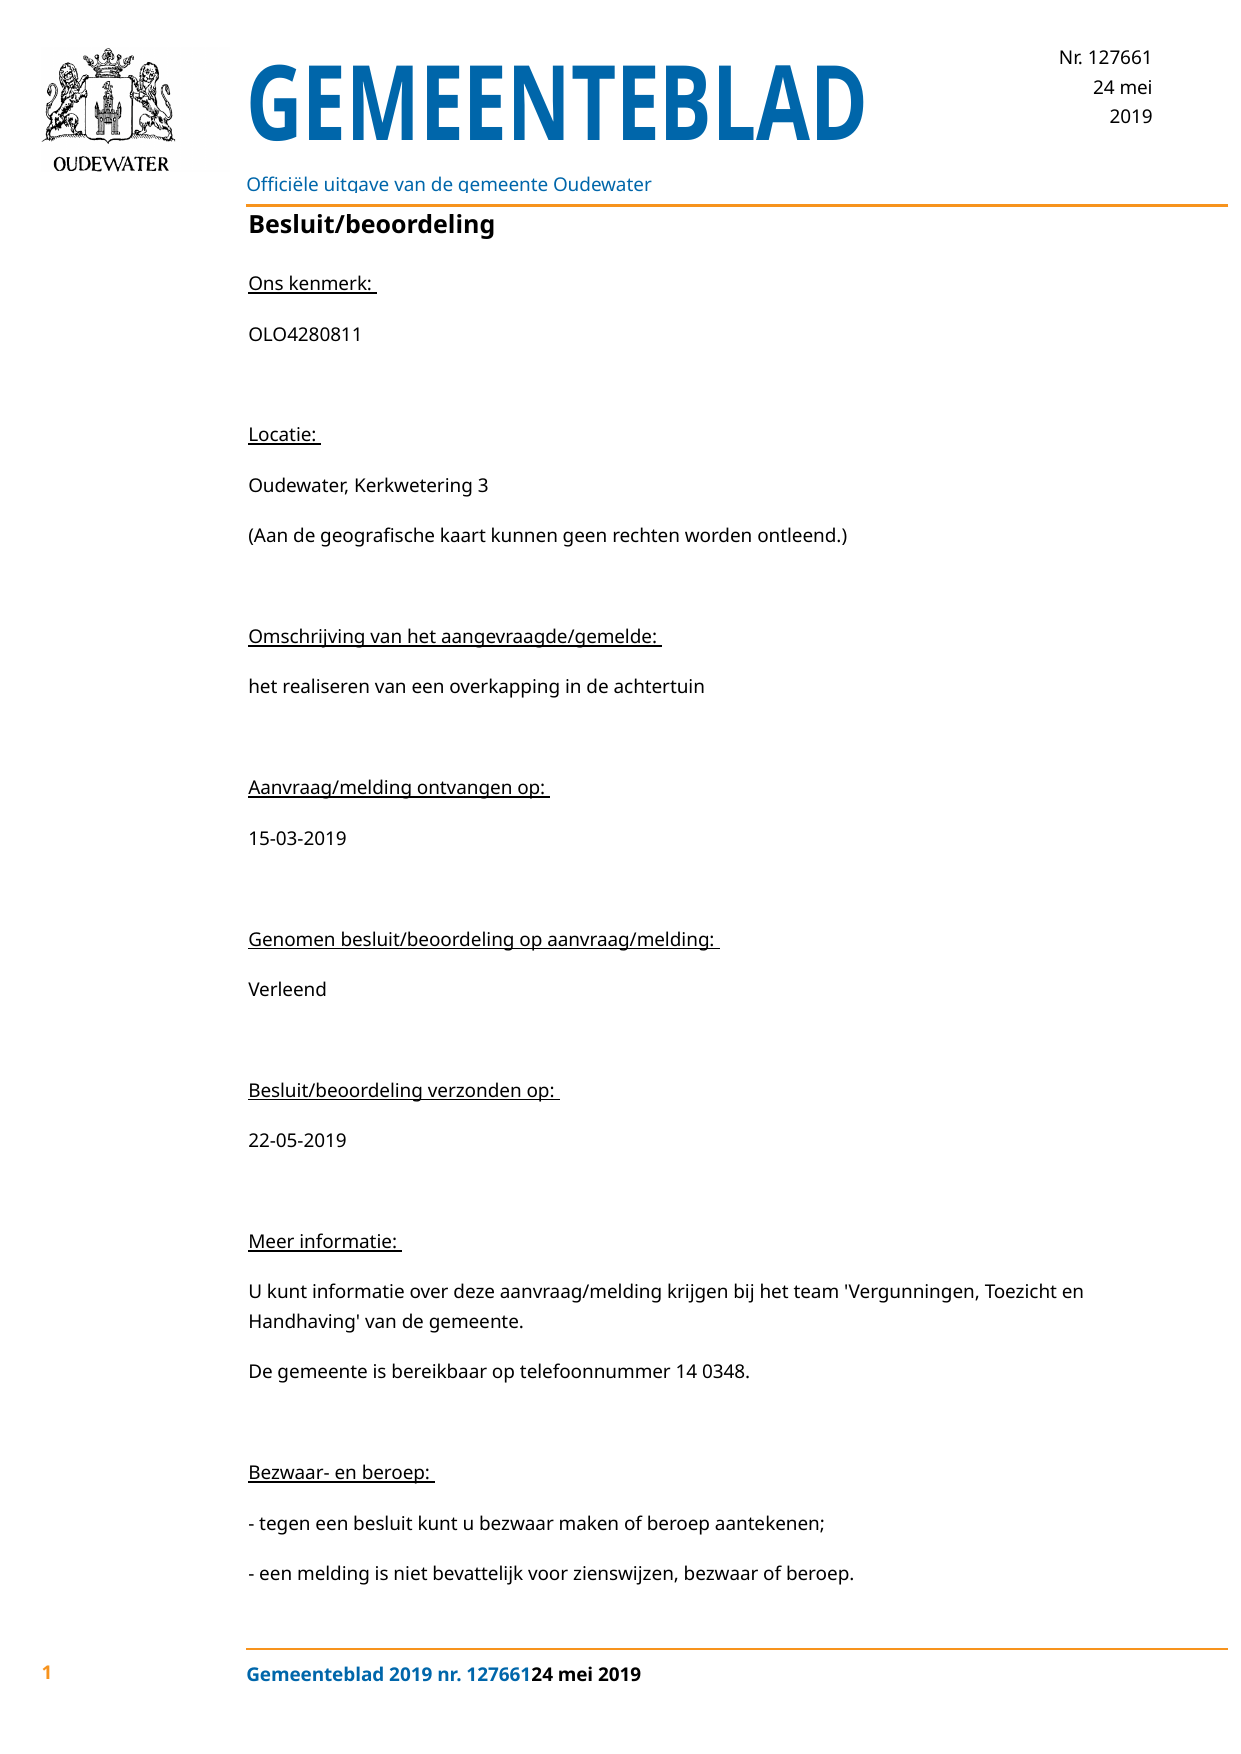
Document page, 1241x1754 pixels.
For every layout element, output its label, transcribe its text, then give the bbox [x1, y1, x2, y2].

text Genomen besluit/beoordeling op aanvraag/melding: [248, 926, 1152, 951]
text Besluit/beoordeling [248, 207, 1152, 241]
text U kunt informatie over deze aanvraag/melding krijgen bij het team 'Vergunningen, Toezicht en Handhaving' van de gemeente. [248, 1279, 1152, 1334]
text (Aan de geografische kaart kunnen geen rechten worden ontleend.) [248, 522, 1152, 548]
picture [41, 47, 231, 172]
text OLO4280811 [248, 321, 1152, 346]
text - tegen een besluit kunt u bezwaar maken of beroep aantekenen; [248, 1510, 1152, 1536]
text Ons kenmerk: [248, 270, 1152, 296]
text Verleend [248, 976, 1152, 1002]
text - een melding is niet bevattelijk voor zienswijzen, bezwaar of beroep. [248, 1560, 1152, 1586]
text Locatie: [248, 422, 1152, 447]
text 15-03-2019 [248, 825, 1152, 851]
text Meer informatie: [248, 1228, 1152, 1254]
text De gemeente is bereikbaar op telefoonnummer 14 0348. [248, 1359, 1152, 1384]
text 22-05-2019 [248, 1127, 1152, 1153]
text Bezwaar- en beroep: [248, 1459, 1152, 1485]
text Oudewater, Kerkwetering 3 [248, 472, 1152, 498]
text het realiseren van een overkapping in de achtertuin [248, 674, 1152, 699]
text Besluit/beoordeling verzonden op: [248, 1077, 1152, 1103]
text Aanvraag/melding ontvangen op: [248, 774, 1152, 800]
text Omschrijving van het aangevraagde/gemelde: [248, 623, 1152, 649]
